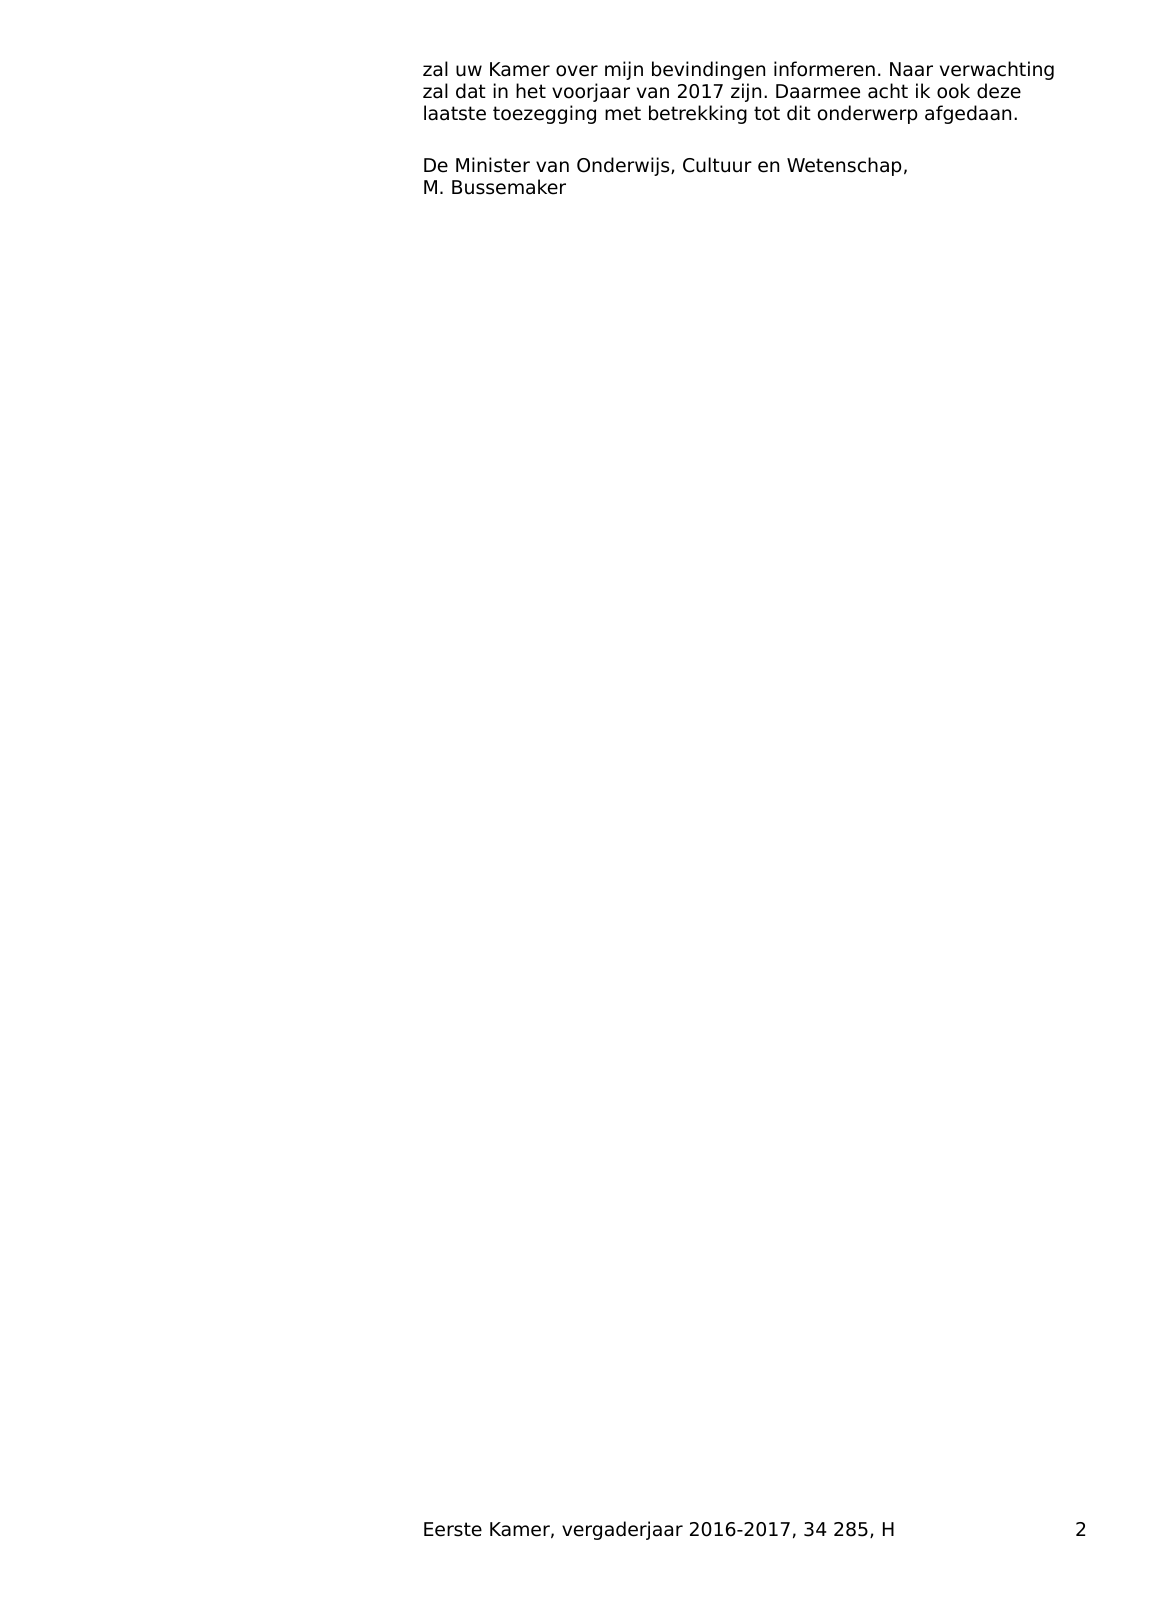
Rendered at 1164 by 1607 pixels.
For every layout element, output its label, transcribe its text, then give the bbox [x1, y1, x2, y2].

text De Minister van Onderwijs, Cultuur en Wetenschap, M. Bussemaker [422, 155, 1087, 199]
text zal uw Kamer over mijn bevindingen informeren. Naar verwachting zal dat in het voorjaar van 2017 zijn. Daarmee acht ik ook deze laatste toezegging met betrekking tot dit onderwerp afgedaan. [422, 59, 1087, 125]
